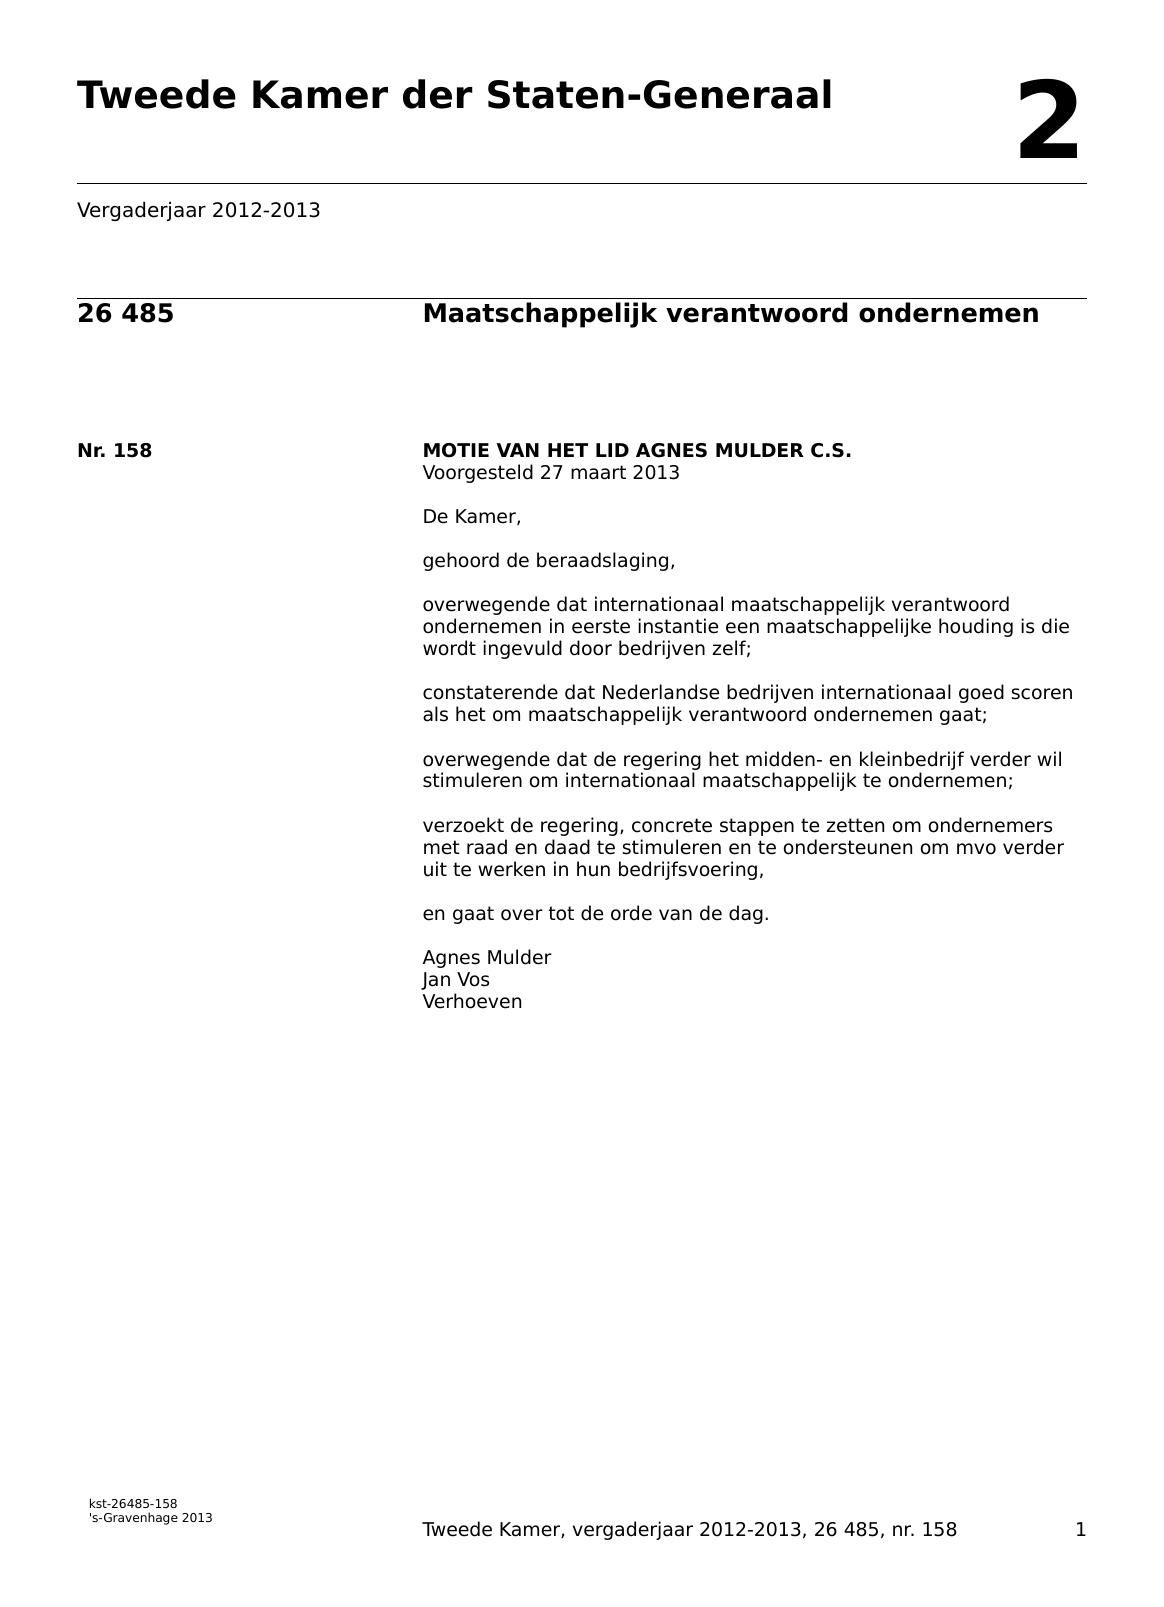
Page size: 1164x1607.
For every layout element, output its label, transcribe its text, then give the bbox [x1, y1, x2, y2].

text De Kamer, [422, 506, 1087, 528]
subtitle 26 485 Maatschappelijk verantwoord ondernemen [77, 299, 1087, 329]
text constaterende dat Nederlandse bedrijven internationaal goed scoren als het om maatschappelijk verantwoord ondernemen gaat; [422, 682, 1087, 726]
text kst-26485-158 [88, 1497, 323, 1511]
table_header Tweede Kamer der Staten-Generaal [77, 59, 886, 183]
text overwegende dat de regering het midden- en kleinbedrijf verder wil stimuleren om internationaal maatschappelijk te ondernemen; [422, 748, 1087, 792]
text Voorgesteld 27 maart 2013 [422, 462, 1087, 484]
subtitle Nr. 158 MOTIE VAN HET LID AGNES MULDER C.S. [77, 440, 1087, 462]
table_cell Vergaderjaar 2012-2013 [77, 184, 1087, 298]
table_header 2 [886, 59, 1087, 183]
text Verhoeven [422, 991, 1087, 1013]
text gehoord de beraadslaging, [422, 550, 1087, 572]
text Agnes Mulder [422, 947, 1087, 969]
text en gaat over tot de orde van de dag. [422, 903, 1087, 925]
text overwegende dat internationaal maatschappelijk verantwoord ondernemen in eerste instantie een maatschappelijke houding is die wordt ingevuld door bedrijven zelf; [422, 594, 1087, 660]
text 's-Gravenhage 2013 [88, 1511, 323, 1525]
text verzoekt de regering, concrete stappen te zetten om ondernemers met raad en daad te stimuleren en te ondersteunen om mvo verder uit te werken in hun bedrijfsvoering, [422, 814, 1087, 881]
text Jan Vos [422, 969, 1087, 991]
